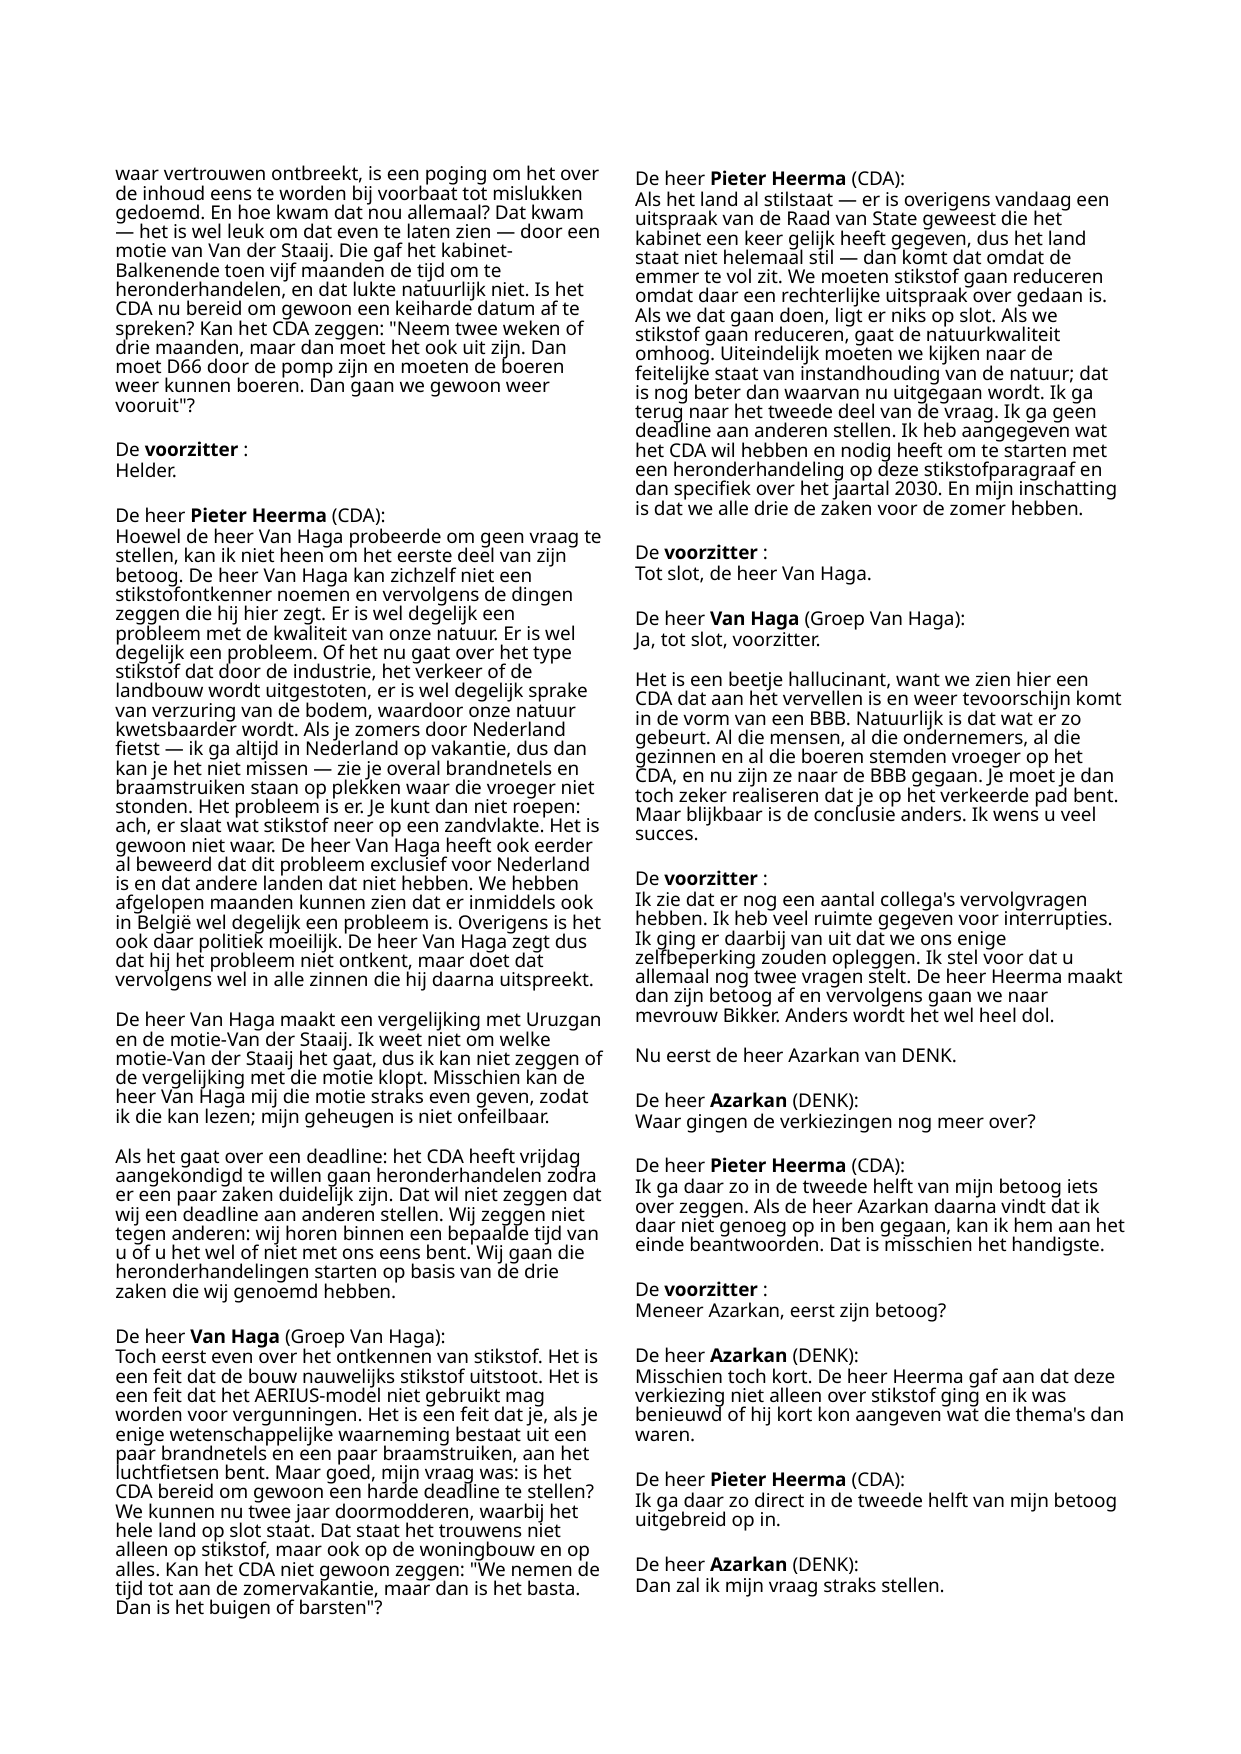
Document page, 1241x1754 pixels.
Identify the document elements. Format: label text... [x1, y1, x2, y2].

text Als het land al stilstaat — er is overigens vandaag een uitspraak van de Raad van State geweest die het kabinet een keer gelijk heeft gegeven, dus het land staat niet helemaal stil — dan komt dat omdat de emmer te vol zit. We moeten stikstof gaan reduceren omdat daar een rechterlijke uitspraak over gedaan is. Als we dat gaan doen, ligt er niks op slot. Als we stikstof gaan reduceren, gaat de natuurkwaliteit omhoog. Uiteindelijk moeten we kijken naar de feitelijke staat van instandhouding van de natuur; dat is nog beter dan waarvan nu uitgegaan wordt. Ik ga terug naar het tweede deel van de vraag. Ik ga geen deadline aan anderen stellen. Ik heb aangegeven wat het CDA wil hebben en nodig heeft om te starten met een heronderhandeling op deze stikstofparagraaf en dan specifiek over het jaartal 2030. En mijn inschatting is dat we alle drie de zaken voor de zomer hebben. [635, 191, 1125, 519]
text De heer Pieter Heerma (CDA): [635, 165, 1125, 191]
text De voorzitter : [635, 539, 1125, 565]
text Misschien toch kort. De heer Heerma gaf aan dat deze verkiezing niet alleen over stikstof ging en ik was benieuwd of hij kort kon aangeven wat die thema's dan waren. [635, 1368, 1125, 1445]
text waar vertrouwen ontbreekt, is een poging om het over de inhoud eens te worden bij voorbaat tot mislukken gedoemd. En hoe kwam dat nou allemaal? Dat kwam — het is wel leuk om dat even te laten zien — door een motie van Van der Staaij. Die gaf het kabinet-Balkenende toen vijf maanden de tijd om te heronderhandelen, en dat lukte natuurlijk niet. Is het CDA nu bereid om gewoon een keiharde datum af te spreken? Kan het CDA zeggen: "Neem twee weken of drie maanden, maar dan moet het ook uit zijn. Dan moet D66 door de pomp zijn en moeten de boeren weer kunnen boeren. Dan gaan we gewoon weer vooruit"? [115, 165, 605, 416]
text Ja, tot slot, voorzitter. [635, 631, 1125, 650]
text De heer Pieter Heerma (CDA): [635, 1466, 1125, 1492]
text Als het gaat over een deadline: het CDA heeft vrijdag aangekondigd te willen gaan heronderhandelen zodra er een paar zaken duidelijk zijn. Dat wil niet zeggen dat wij een deadline aan anderen stellen. Wij zeggen niet tegen anderen: wij horen binnen een bepaalde tijd van u of u het wel of niet met ons eens bent. Wij gaan die heronderhandelingen starten op basis van de drie zaken die wij genoemd hebben. [115, 1148, 605, 1302]
text De voorzitter : [635, 1276, 1125, 1302]
text De heer Azarkan (DENK): [635, 1342, 1125, 1368]
text Ik ga daar zo in de tweede helft van mijn betoog iets over zeggen. Als de heer Azarkan daarna vindt dat ik daar niet genoeg op in ben gegaan, kan ik hem aan het einde beantwoorden. Dat is misschien het handigste. [635, 1178, 1125, 1256]
text Tot slot, de heer Van Haga. [635, 565, 1125, 584]
text De heer Van Haga (Groep Van Haga): [115, 1323, 605, 1348]
text Nu eerst de heer Azarkan van DENK. [635, 1047, 1125, 1066]
text Dan zal ik mijn vraag straks stellen. [635, 1577, 1125, 1596]
text De heer Azarkan (DENK): [635, 1551, 1125, 1577]
text De voorzitter : [115, 437, 605, 462]
text De heer Van Haga maakt een vergelijking met Uruzgan en de motie-Van der Staaij. Ik weet niet om welke motie-Van der Staaij het gaat, dus ik kan niet zeggen of de vergelijking met die motie klopt. Misschien kan de heer Van Haga mij die motie straks even geven, zodat ik die kan lezen; mijn geheugen is niet onfeilbaar. [115, 1011, 605, 1127]
text Helder. [115, 462, 605, 482]
text De heer Van Haga (Groep Van Haga): [635, 605, 1125, 631]
text Hoewel de heer Van Haga probeerde om geen vraag te stellen, kan ik niet heen om het eerste deel van zijn betoog. De heer Van Haga kan zichzelf niet een stikstofontkenner noemen en vervolgens de dingen zeggen die hij hier zegt. Er is wel degelijk een probleem met de kwaliteit van onze natuur. Er is wel degelijk een probleem. Of het nu gaat over het type stikstof dat door de industrie, het verkeer of de landbouw wordt uitgestoten, er is wel degelijk sprake van verzuring van de bodem, waardoor onze natuur kwetsbaarder wordt. Als je zomers door Nederland fietst — ik ga altijd in Nederland op vakantie, dus dan kan je het niet missen — zie je overal brandnetels en braamstruiken staan op plekken waar die vroeger niet stonden. Het probleem is er. Je kunt dan niet roepen: ach, er slaat wat stikstof neer op een zandvlakte. Het is gewoon niet waar. De heer Van Haga heeft ook eerder al beweerd dat dit probleem exclusief voor Nederland is en dat andere landen dat niet hebben. We hebben afgelopen maanden kunnen zien dat er inmiddels ook in België wel degelijk een probleem is. Overigens is het ook daar politiek moeilijk. De heer Van Haga zegt dus dat hij het probleem niet ontkent, maar doet dat vervolgens wel in alle zinnen die hij daarna uitspreekt. [115, 528, 605, 991]
text De voorzitter : [635, 865, 1125, 891]
text Toch eerst even over het ontkennen van stikstof. Het is een feit dat de bouw nauwelijks stikstof uitstoot. Het is een feit dat het AERIUS-model niet gebruikt mag worden voor vergunningen. Het is een feit dat je, als je enige wetenschappelijke waarneming bestaat uit een paar brandnetels en een paar braamstruiken, aan het luchtfietsen bent. Maar goed, mijn vraag was: is het CDA bereid om gewoon een harde deadline te stellen? We kunnen nu twee jaar doormodderen, waarbij het hele land op slot staat. Dat staat het trouwens niet alleen op stikstof, maar ook op de woningbouw en op alles. Kan het CDA niet gewoon zeggen: "We nemen de tijd tot aan de zomervakantie, maar dan is het basta. Dan is het buigen of barsten"? [115, 1348, 605, 1618]
text Ik zie dat er nog een aantal collega's vervolgvragen hebben. Ik heb veel ruimte gegeven voor interrupties. Ik ging er daarbij van uit dat we ons enige zelfbeperking zouden opleggen. Ik stel voor dat u allemaal nog twee vragen stelt. De heer Heerma maakt dan zijn betoog af en vervolgens gaan we naar mevrouw Bikker. Anders wordt het wel heel dol. [635, 891, 1125, 1026]
text De heer Pieter Heerma (CDA): [635, 1153, 1125, 1178]
text De heer Azarkan (DENK): [635, 1087, 1125, 1113]
text Meneer Azarkan, eerst zijn betoog? [635, 1302, 1125, 1321]
text Het is een beetje hallucinant, want we zien hier een CDA dat aan het vervellen is en weer tevoorschijn komt in de vorm van een BBB. Natuurlijk is dat wat er zo gebeurt. Al die mensen, al die ondernemers, al die gezinnen en al die boeren stemden vroeger op het CDA, en nu zijn ze naar de BBB gegaan. Je moet je dan toch zeker realiseren dat je op het verkeerde pad bent. Maar blijkbaar is de conclusie anders. Ik wens u veel succes. [635, 671, 1125, 844]
text De heer Pieter Heerma (CDA): [115, 502, 605, 528]
text Waar gingen de verkiezingen nog meer over? [635, 1113, 1125, 1132]
text Ik ga daar zo direct in de tweede helft van mijn betoog uitgebreid op in. [635, 1492, 1125, 1530]
